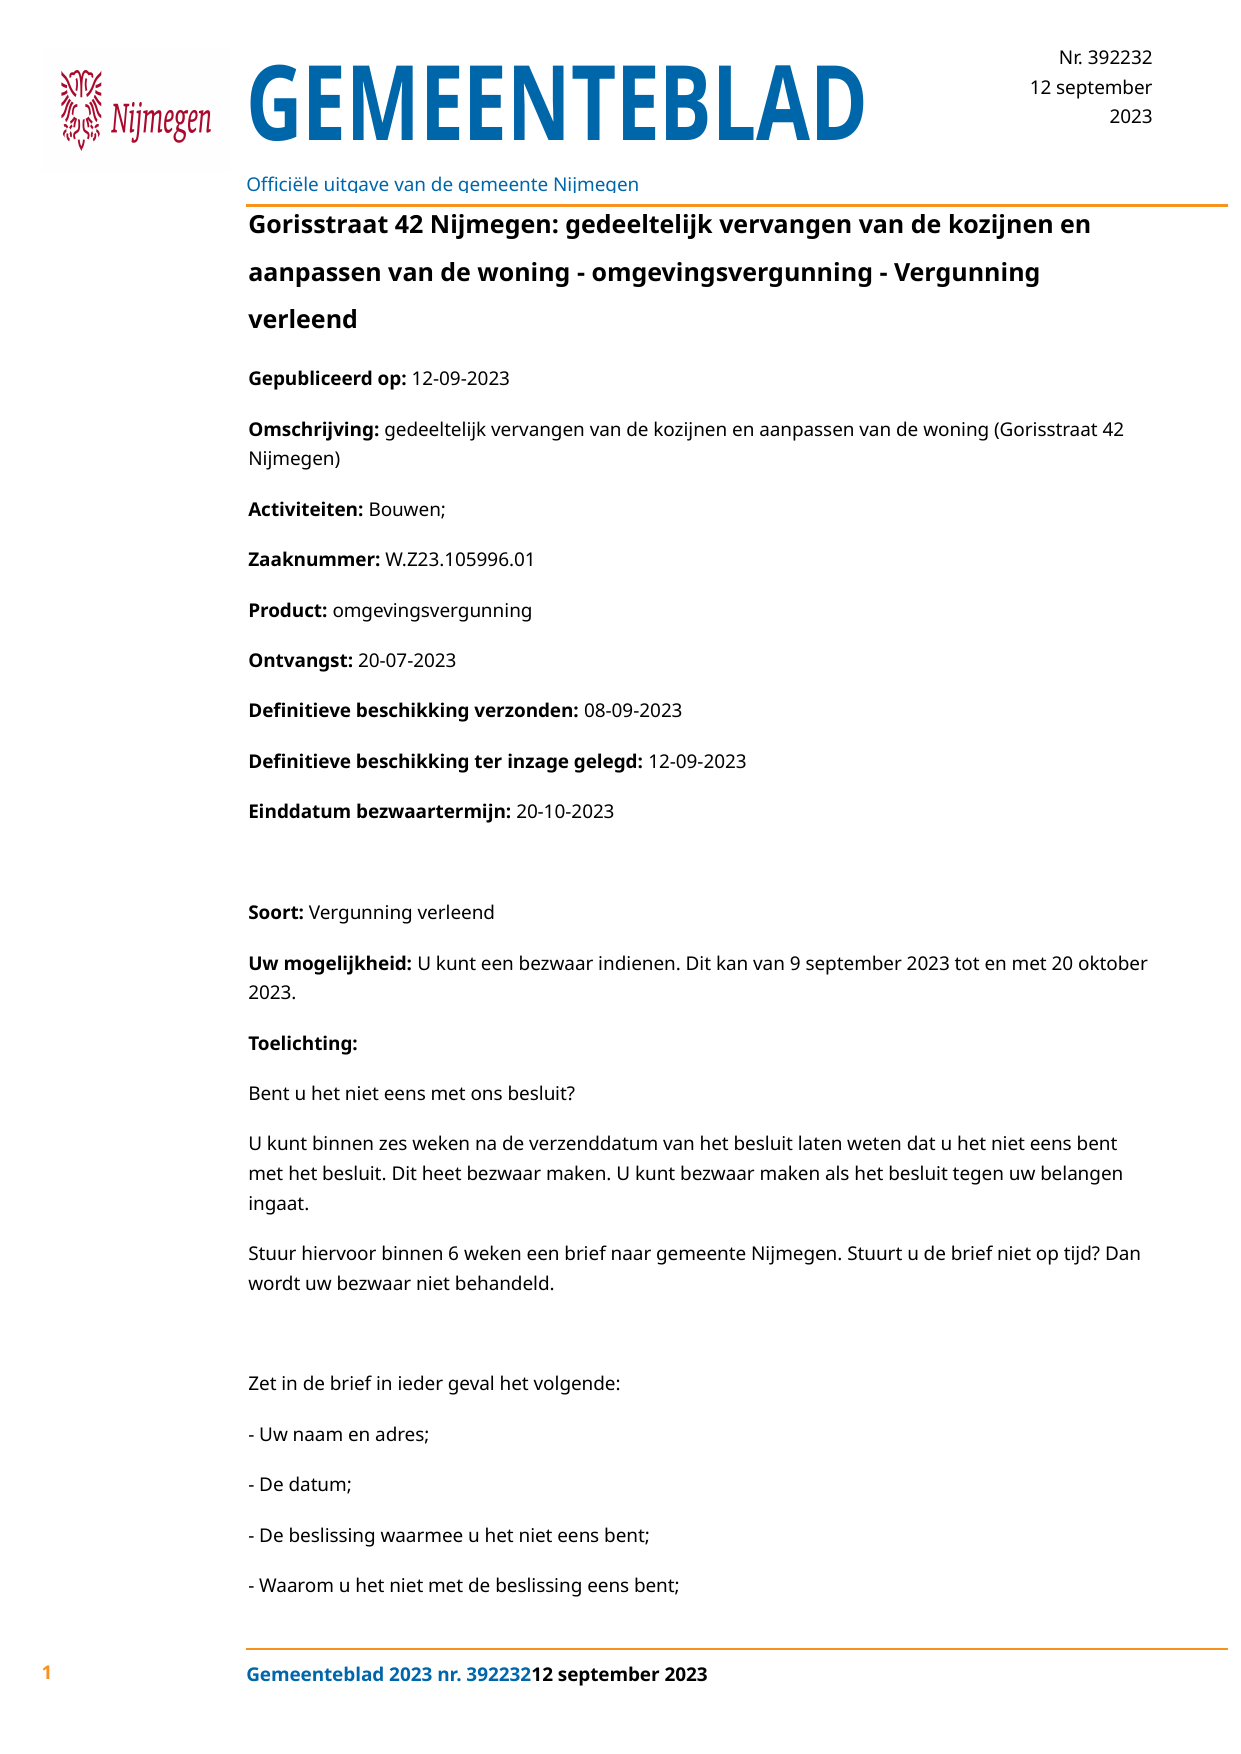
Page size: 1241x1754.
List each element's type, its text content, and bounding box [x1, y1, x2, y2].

text Soort: Vergunning verleend [248, 899, 1152, 925]
text Gepubliceerd op: 12-09-2023 [248, 366, 1152, 391]
text - De datum; [248, 1471, 1152, 1497]
text Activiteiten: Bouwen; [248, 496, 1152, 522]
text Gorisstraat 42 Nijmegen: gedeeltelijk vervangen van de kozijnen en aanpassen van de woning - omgevingsvergunning - Vergunning verleend [248, 207, 1152, 336]
text U kunt binnen zes weken na de verzenddatum van het besluit laten weten dat u het niet eens bent met het besluit. Dit heet bezwaar maken. U kunt bezwaar maken als het besluit tegen uw belangen ingaat. [248, 1131, 1152, 1215]
text Uw mogelijkheid: U kunt een bezwaar indienen. Dit kan van 9 september 2023 tot en met 20 oktober 2023. [248, 950, 1152, 1005]
text Toelichting: [248, 1030, 1152, 1055]
text Product: omgevingsvergunning [248, 597, 1152, 622]
text Definitieve beschikking ter inzage gelegd: 12-09-2023 [248, 748, 1152, 774]
text Einddatum bezwaartermijn: 20-10-2023 [248, 798, 1152, 824]
text - De beslissing waarmee u het niet eens bent; [248, 1522, 1152, 1547]
text Bent u het niet eens met ons besluit? [248, 1080, 1152, 1106]
text Zet in de brief in ieder geval het volgende: [248, 1371, 1152, 1396]
text Zaaknummer: W.Z23.105996.01 [248, 546, 1152, 572]
text - Uw naam en adres; [248, 1421, 1152, 1447]
text Omschrijving: gedeeltelijk vervangen van de kozijnen en aanpassen van de woning (Gorisstraat 42 Nijmegen) [248, 416, 1152, 471]
text Ontvangst: 20-07-2023 [248, 647, 1152, 673]
text - Waarom u het niet met de beslissing eens bent; [248, 1572, 1152, 1598]
text Stuur hiervoor binnen 6 weken een brief naar gemeente Nijmegen. Stuurt u de brief niet op tijd? Dan wordt uw bezwaar niet behandeld. [248, 1240, 1152, 1295]
text Definitieve beschikking verzonden: 08-09-2023 [248, 698, 1152, 723]
picture [41, 47, 231, 172]
